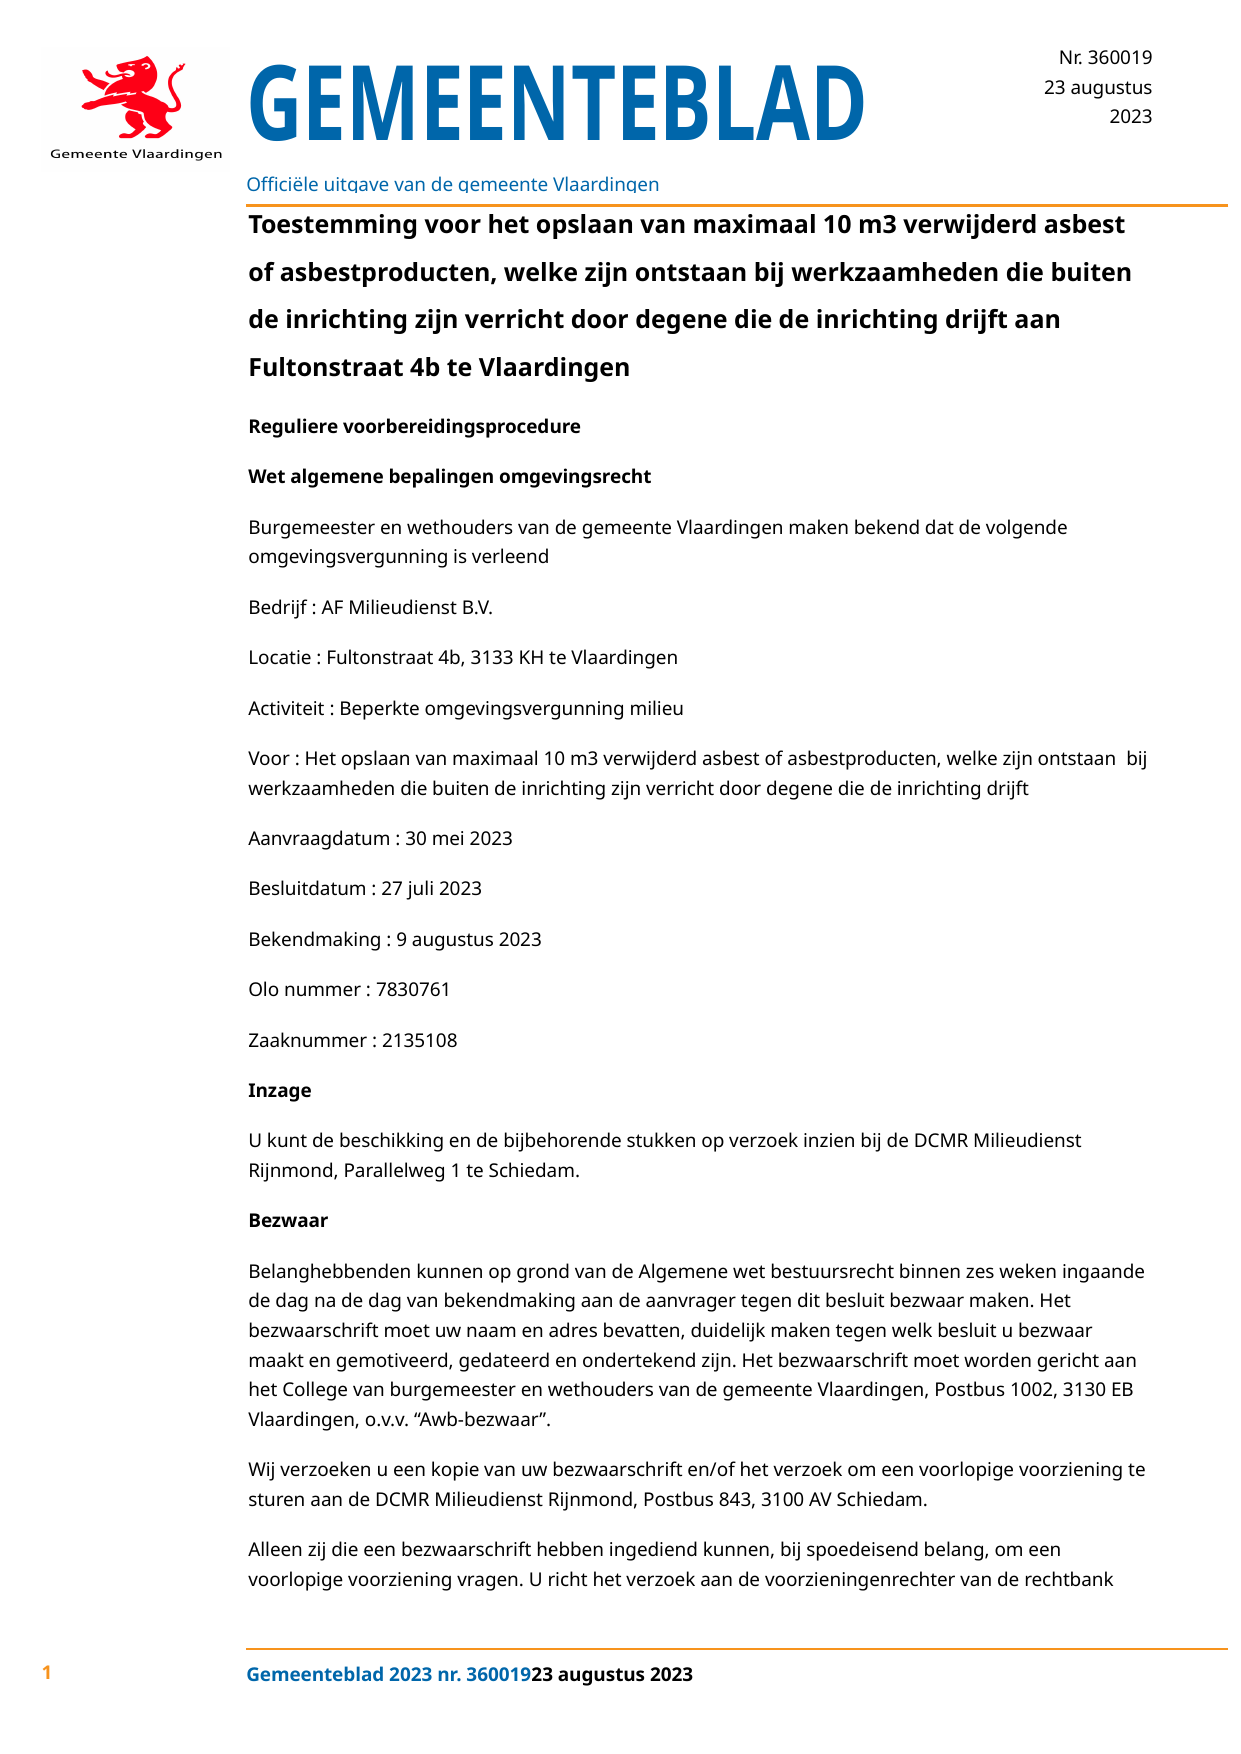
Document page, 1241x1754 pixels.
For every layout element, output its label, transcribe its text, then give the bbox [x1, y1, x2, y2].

text Wij verzoeken u een kopie van uw bezwaarschrift en/of het verzoek om een voorlopige voorziening te sturen aan de DCMR Milieudienst Rijnmond, Postbus 843, 3100 AV Schiedam. [248, 1456, 1152, 1512]
picture [41, 47, 231, 172]
text Belanghebbenden kunnen op grond van de Algemene wet bestuursrecht binnen zes weken ingaande de dag na de dag van bekendmaking aan de aanvrager tegen dit besluit bezwaar maken. Het bezwaarschrift moet uw naam en adres bevatten, duidelijk maken tegen welk besluit u bezwaar maakt en gemotiveerd, gedateerd en ondertekend zijn. Het bezwaarschrift moet worden gericht aan het College van burgemeester en wethouders van de gemeente Vlaardingen, Postbus 1002, 3130 EB Vlaardingen, o.v.v. “Awb-bezwaar”. [248, 1258, 1152, 1432]
text Aanvraagdatum : 30 mei 2023 [248, 825, 1152, 851]
text Bezwaar [248, 1208, 1152, 1233]
text Reguliere voorbereidingsprocedure [248, 413, 1152, 439]
text Toestemming voor het opslaan van maximaal 10 m3 verwijderd asbest of asbestproducten, welke zijn ontstaan bij werkzaamheden die buiten de inrichting zijn verricht door degene die de inrichting drijft aan Fultonstraat 4b te Vlaardingen [248, 207, 1152, 384]
text Burgemeester en wethouders van de gemeente Vlaardingen maken bekend dat de volgende omgevingsvergunning is verleend [248, 514, 1152, 569]
text Locatie : Fultonstraat 4b, 3133 KH te Vlaardingen [248, 644, 1152, 670]
text Inzage [248, 1077, 1152, 1103]
text Bekendmaking : 9 augustus 2023 [248, 926, 1152, 952]
text Olo nummer : 7830761 [248, 976, 1152, 1002]
text Besluitdatum : 27 juli 2023 [248, 876, 1152, 901]
text Zaaknummer : 2135108 [248, 1027, 1152, 1053]
text Bedrijf : AF Milieudienst B.V. [248, 594, 1152, 620]
text Voor : Het opslaan van maximaal 10 m3 verwijderd asbest of asbestproducten, welke zijn ontstaan bij werkzaamheden die buiten de inrichting zijn verricht door degene die de inrichting drijft [248, 745, 1152, 801]
text Alleen zij die een bezwaarschrift hebben ingediend kunnen, bij spoedeisend belang, om een voorlopige voorziening vragen. U richt het verzoek aan de voorzieningenrechter van de rechtbank [248, 1536, 1152, 1592]
text Activiteit : Beperkte omgevingsvergunning milieu [248, 695, 1152, 721]
text Wet algemene bepalingen omgevingsrecht [248, 463, 1152, 489]
text U kunt de beschikking en de bijbehorende stukken op verzoek inzien bij de DCMR Milieudienst Rijnmond, Parallelweg 1 te Schiedam. [248, 1128, 1152, 1183]
